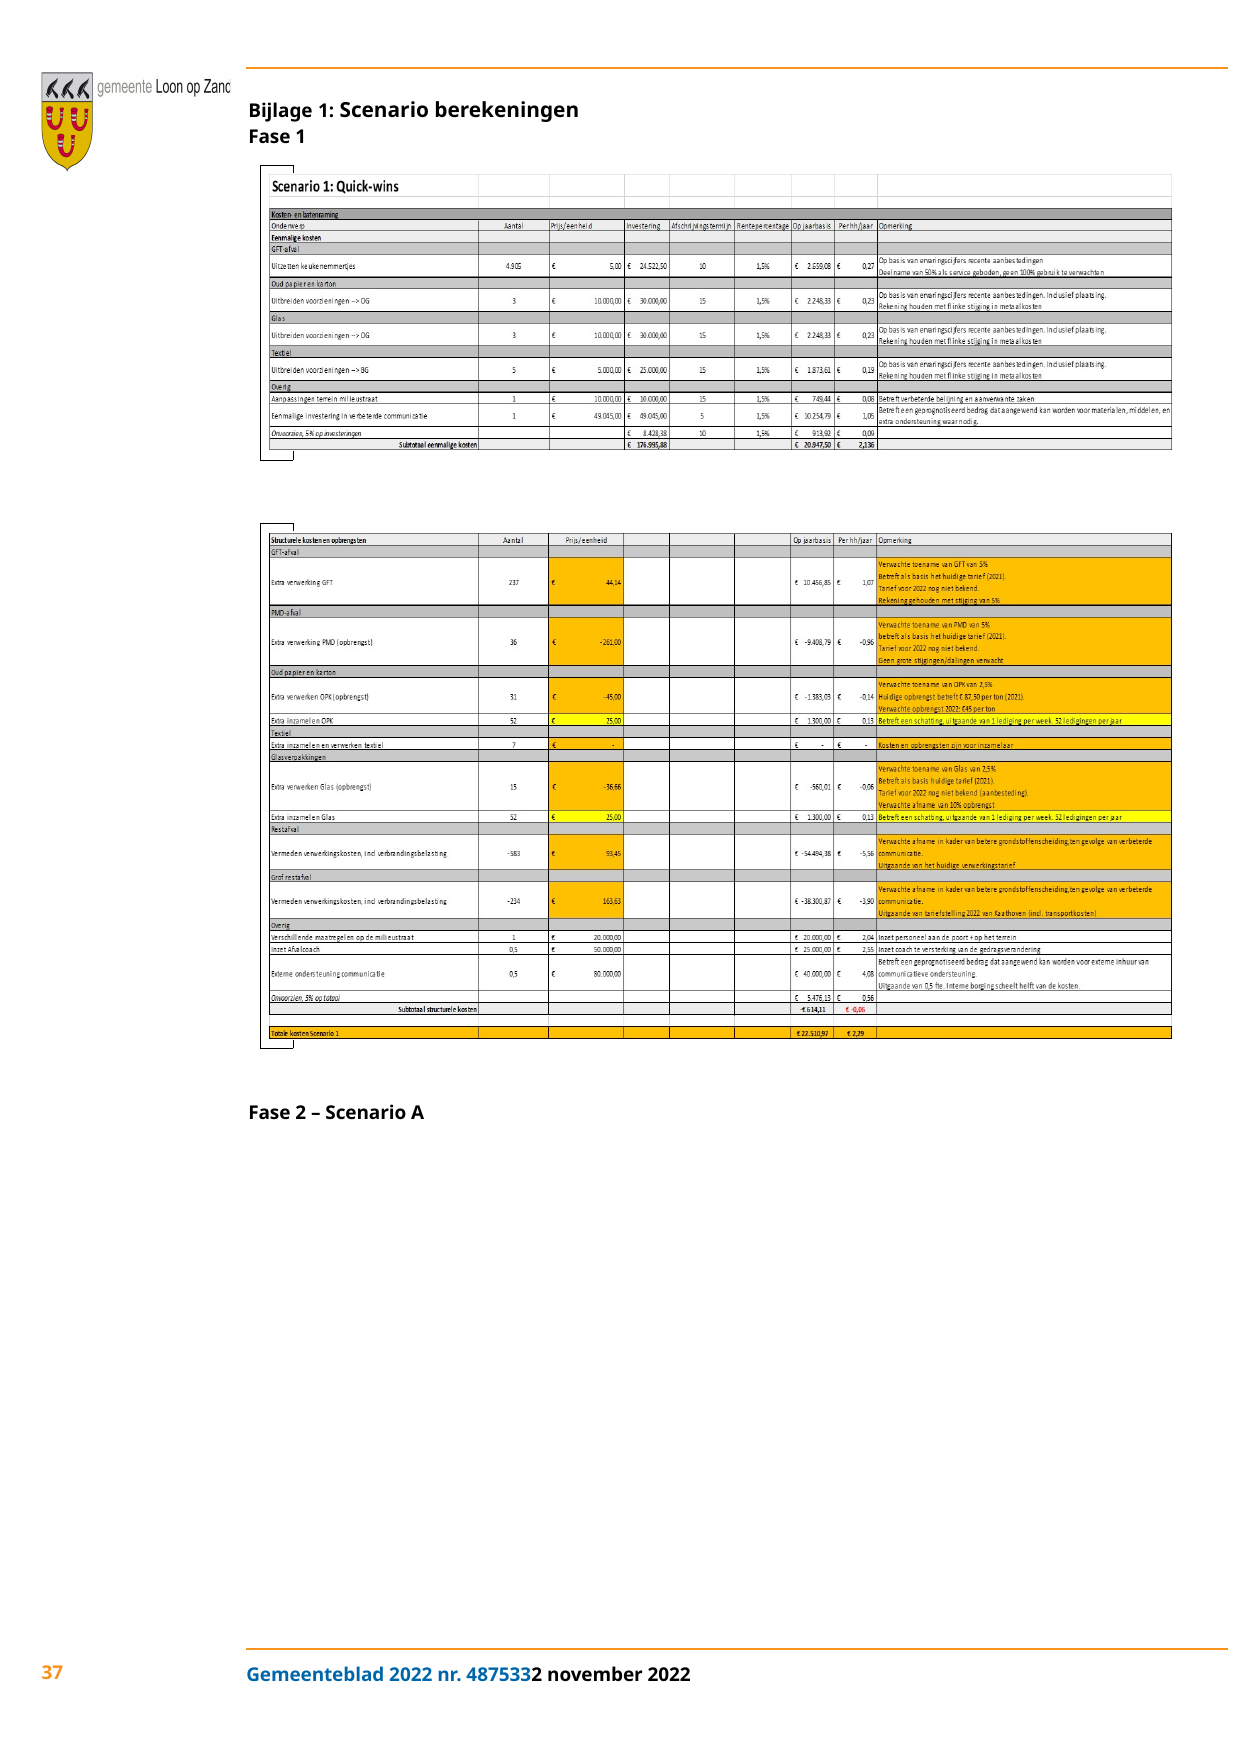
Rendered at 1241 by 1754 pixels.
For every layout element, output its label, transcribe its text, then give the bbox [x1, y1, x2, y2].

text Fase 2 – Scenario A [248, 1099, 1152, 1125]
text Bijlage 1: Scenario berekeningen [248, 95, 1152, 123]
picture [268, 531, 1173, 1040]
picture [268, 173, 1173, 451]
picture [41, 47, 231, 172]
text Fase 1 [248, 123, 1152, 149]
